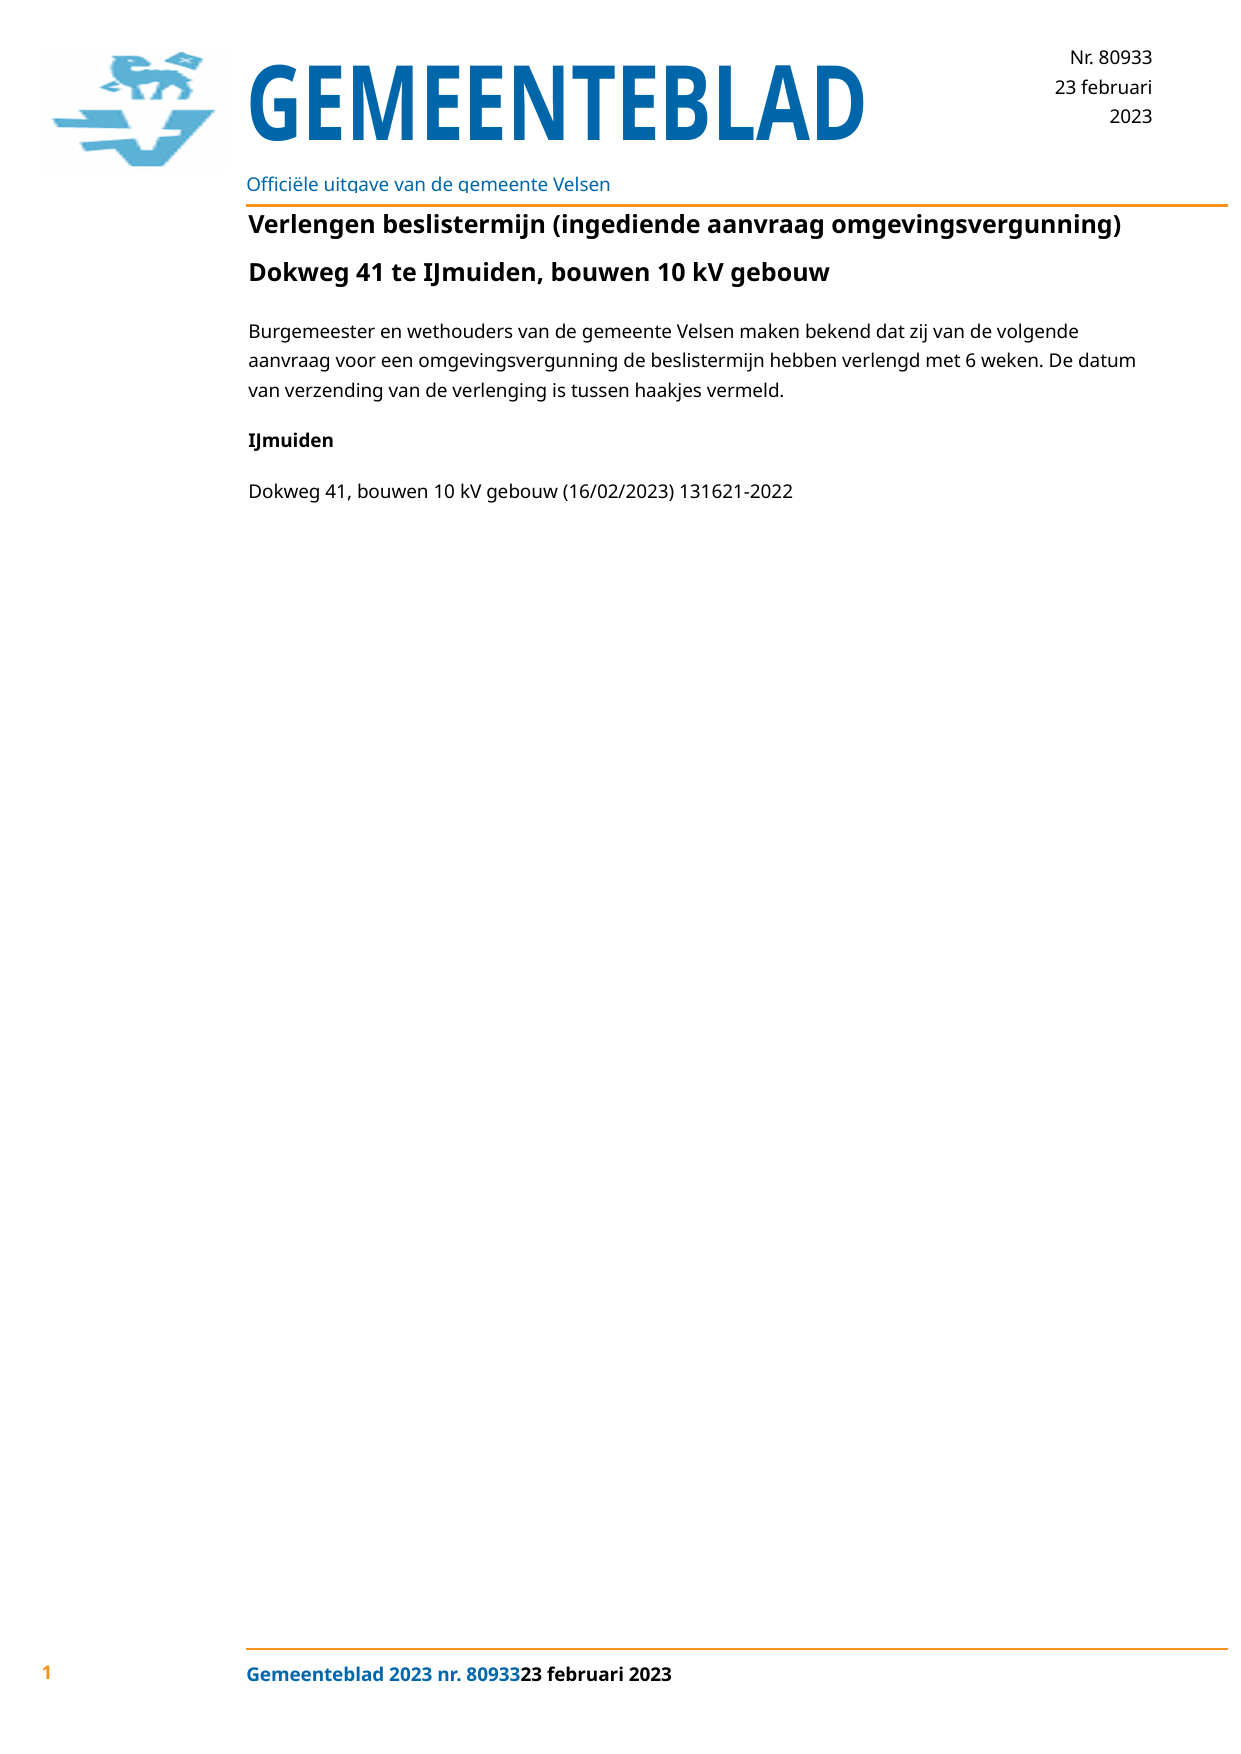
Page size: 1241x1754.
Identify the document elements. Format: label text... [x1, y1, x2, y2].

text Burgemeester en wethouders van de gemeente Velsen maken bekend dat zij van de volgende aanvraag voor een omgevingsvergunning de beslistermijn hebben verlengd met 6 weken. De datum van verzending van de verlenging is tussen haakjes vermeld. [248, 318, 1152, 403]
text Verlengen beslistermijn (ingediende aanvraag omgevingsvergunning) Dokweg 41 te IJmuiden, bouwen 10 kV gebouw [248, 207, 1152, 288]
text IJmuiden [248, 427, 1152, 453]
text Dokweg 41, bouwen 10 kV gebouw (16/02/2023) 131621-2022 [248, 478, 1152, 504]
picture [41, 47, 231, 172]
